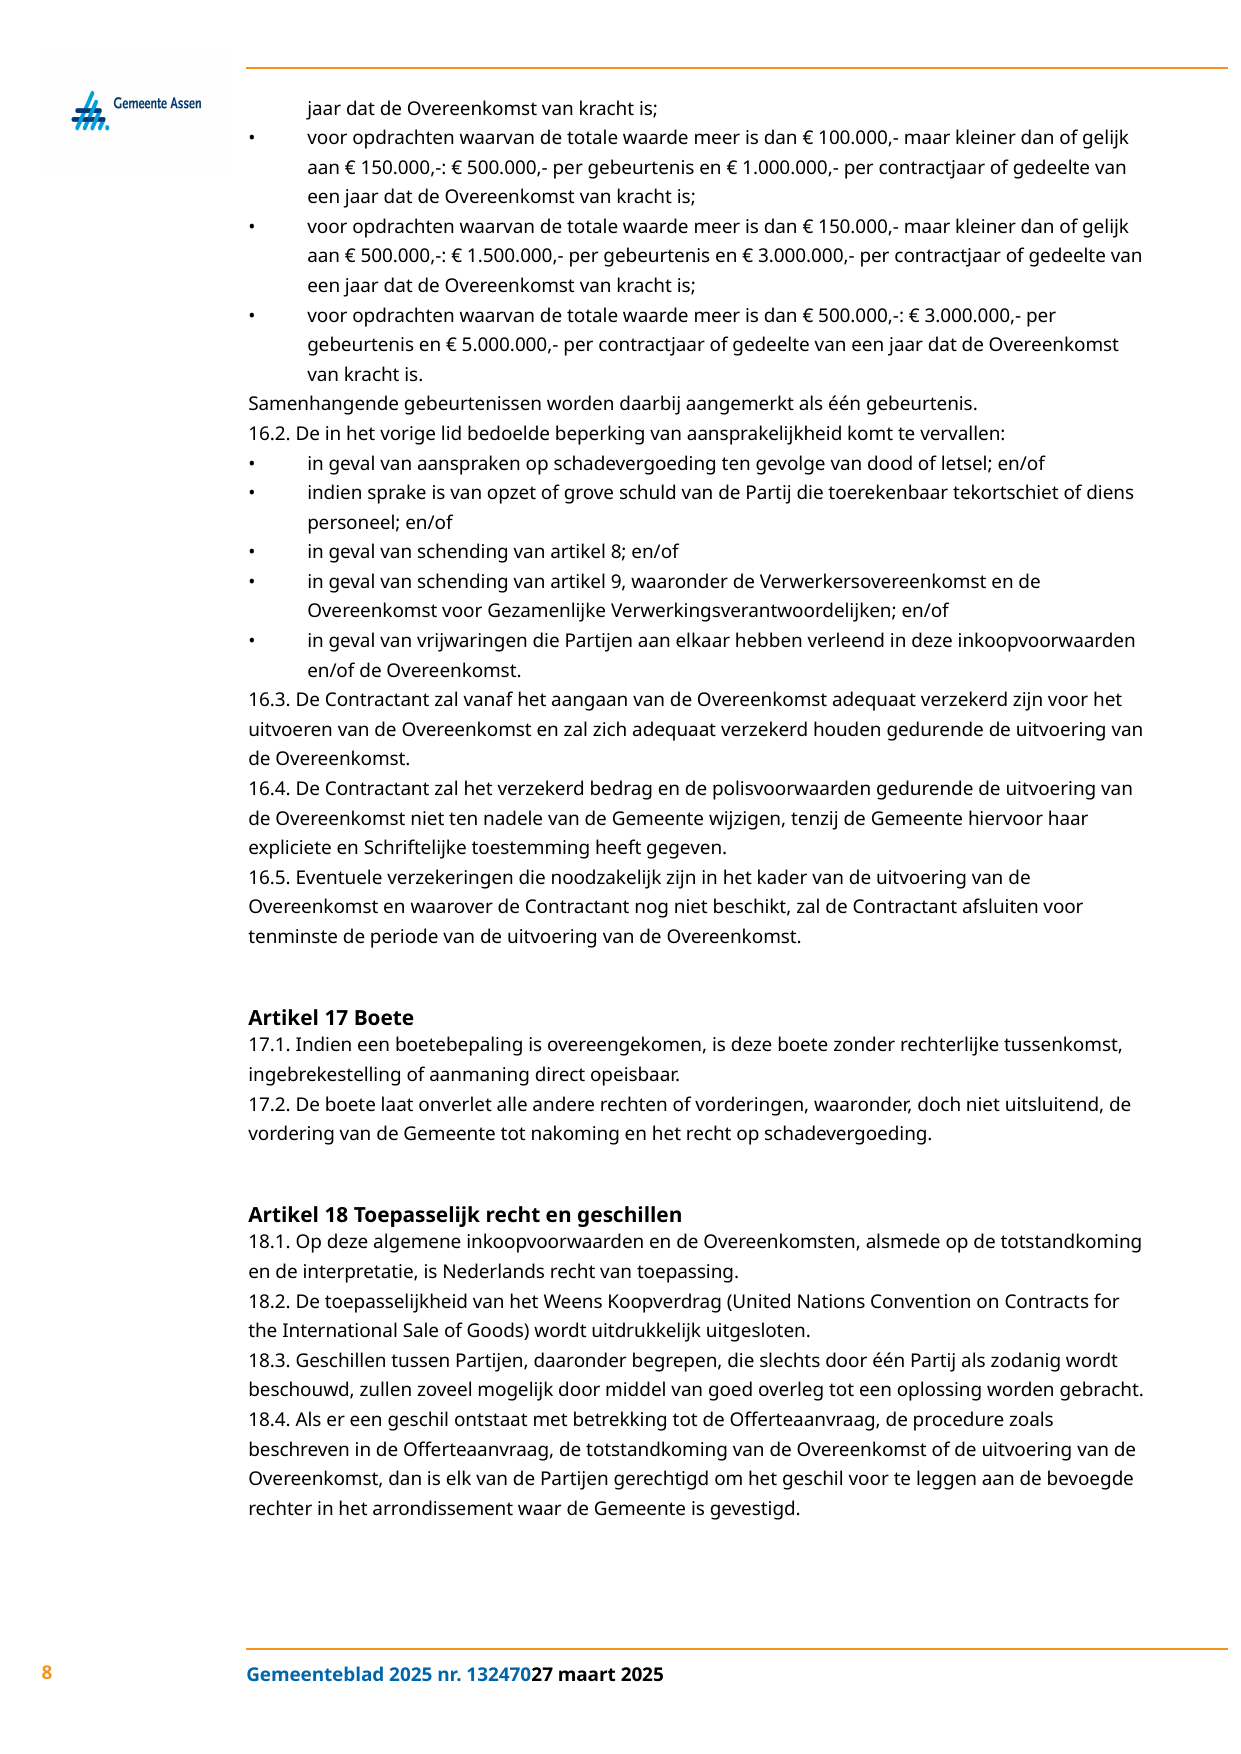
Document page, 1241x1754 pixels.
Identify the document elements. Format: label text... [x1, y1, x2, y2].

list jaar dat de Overeenkomst van kracht is; [248, 95, 1152, 121]
text Artikel 18 Toepasselijk recht en geschillen [248, 1200, 1152, 1229]
text 18.1. Op deze algemene inkoopvoorwaarden en de Overeenkomsten, alsmede op de totstandkoming en de interpretatie, is Nederlands recht van toepassing. [248, 1229, 1152, 1284]
text 18.3. Geschillen tussen Partijen, daaronder begrepen, die slechts door één Partij als zodanig wordt beschouwd, zullen zoveel mogelijk door middel van goed overleg tot een oplossing worden gebracht. [248, 1347, 1152, 1402]
text 16.5. Eventuele verzekeringen die noodzakelijk zijn in het kader van de uitvoering van de Overeenkomst en waarover de Contractant nog niet beschikt, zal de Contractant afsluiten voor tenminste de periode van de uitvoering van de Overeenkomst. [248, 864, 1152, 949]
list voor opdrachten waarvan de totale waarde meer is dan € 100.000,- maar kleiner dan of gelijk aan € 150.000,-: € 500.000,- per gebeurtenis en € 1.000.000,- per contractjaar of gedeelte van een jaar dat de Overeenkomst van kracht is; [248, 124, 1152, 209]
text Samenhangende gebeurtenissen worden daarbij aangemerkt als één gebeurtenis. [248, 391, 1152, 416]
list indien sprake is van opzet of grove schuld van de Partij die toerekenbaar tekortschiet of diens personeel; en/of [248, 479, 1152, 535]
list in geval van vrijwaringen die Partijen aan elkaar hebben verleend in deze inkoopvoorwaarden en/of de Overeenkomst. [248, 627, 1152, 683]
text 18.4. Als er een geschil ontstaat met betrekking tot de Offerteaanvraag, de procedure zoals beschreven in de Offerteaanvraag, de totstandkoming van de Overeenkomst of de uitvoering van de Overeenkomst, dan is elk van de Partijen gerechtigd om het geschil voor te leggen aan de bevoegde rechter in het arrondissement waar de Gemeente is gevestigd. [248, 1406, 1152, 1521]
text 17.2. De boete laat onverlet alle andere rechten of vorderingen, waaronder, doch niet uitsluitend, de vordering van de Gemeente tot nakoming en het recht op schadevergoeding. [248, 1091, 1152, 1146]
list in geval van aanspraken op schadevergoeding ten gevolge van dood of letsel; en/of [248, 450, 1152, 476]
text 17.1. Indien een boetebepaling is overeengekomen, is deze boete zonder rechterlijke tussenkomst, ingebrekestelling of aanmaning direct opeisbaar. [248, 1032, 1152, 1087]
list in geval van schending van artikel 9, waaronder de Verwerkersovereenkomst en de Overeenkomst voor Gezamenlijke Verwerkingsverantwoordelijken; en/of [248, 568, 1152, 623]
text 18.2. De toepasselijkheid van het Weens Koopverdrag (United Nations Convention on Contracts for the International Sale of Goods) wordt uitdrukkelijk uitgesloten. [248, 1288, 1152, 1343]
list voor opdrachten waarvan de totale waarde meer is dan € 500.000,-: € 3.000.000,- per gebeurtenis en € 5.000.000,- per contractjaar of gedeelte van een jaar dat de Overeenkomst van kracht is. [248, 302, 1152, 387]
text 16.2. De in het vorige lid bedoelde beperking van aansprakelijkheid komt te vervallen: [248, 420, 1152, 446]
text 16.4. De Contractant zal het verzekerd bedrag en de polisvoorwaarden gedurende de uitvoering van de Overeenkomst niet ten nadele van de Gemeente wijzigen, tenzij de Gemeente hiervoor haar expliciete en Schriftelijke toestemming heeft gegeven. [248, 775, 1152, 860]
text Artikel 17 Boete [248, 1003, 1152, 1032]
list in geval van schending van artikel 8; en/of [248, 538, 1152, 564]
picture [41, 47, 231, 172]
text 16.3. De Contractant zal vanaf het aangaan van de Overeenkomst adequaat verzekerd zijn voor het uitvoeren van de Overeenkomst en zal zich adequaat verzekerd houden gedurende de uitvoering van de Overeenkomst. [248, 686, 1152, 771]
list voor opdrachten waarvan de totale waarde meer is dan € 150.000,- maar kleiner dan of gelijk aan € 500.000,-: € 1.500.000,- per gebeurtenis en € 3.000.000,- per contractjaar of gedeelte van een jaar dat de Overeenkomst van kracht is; [248, 213, 1152, 298]
